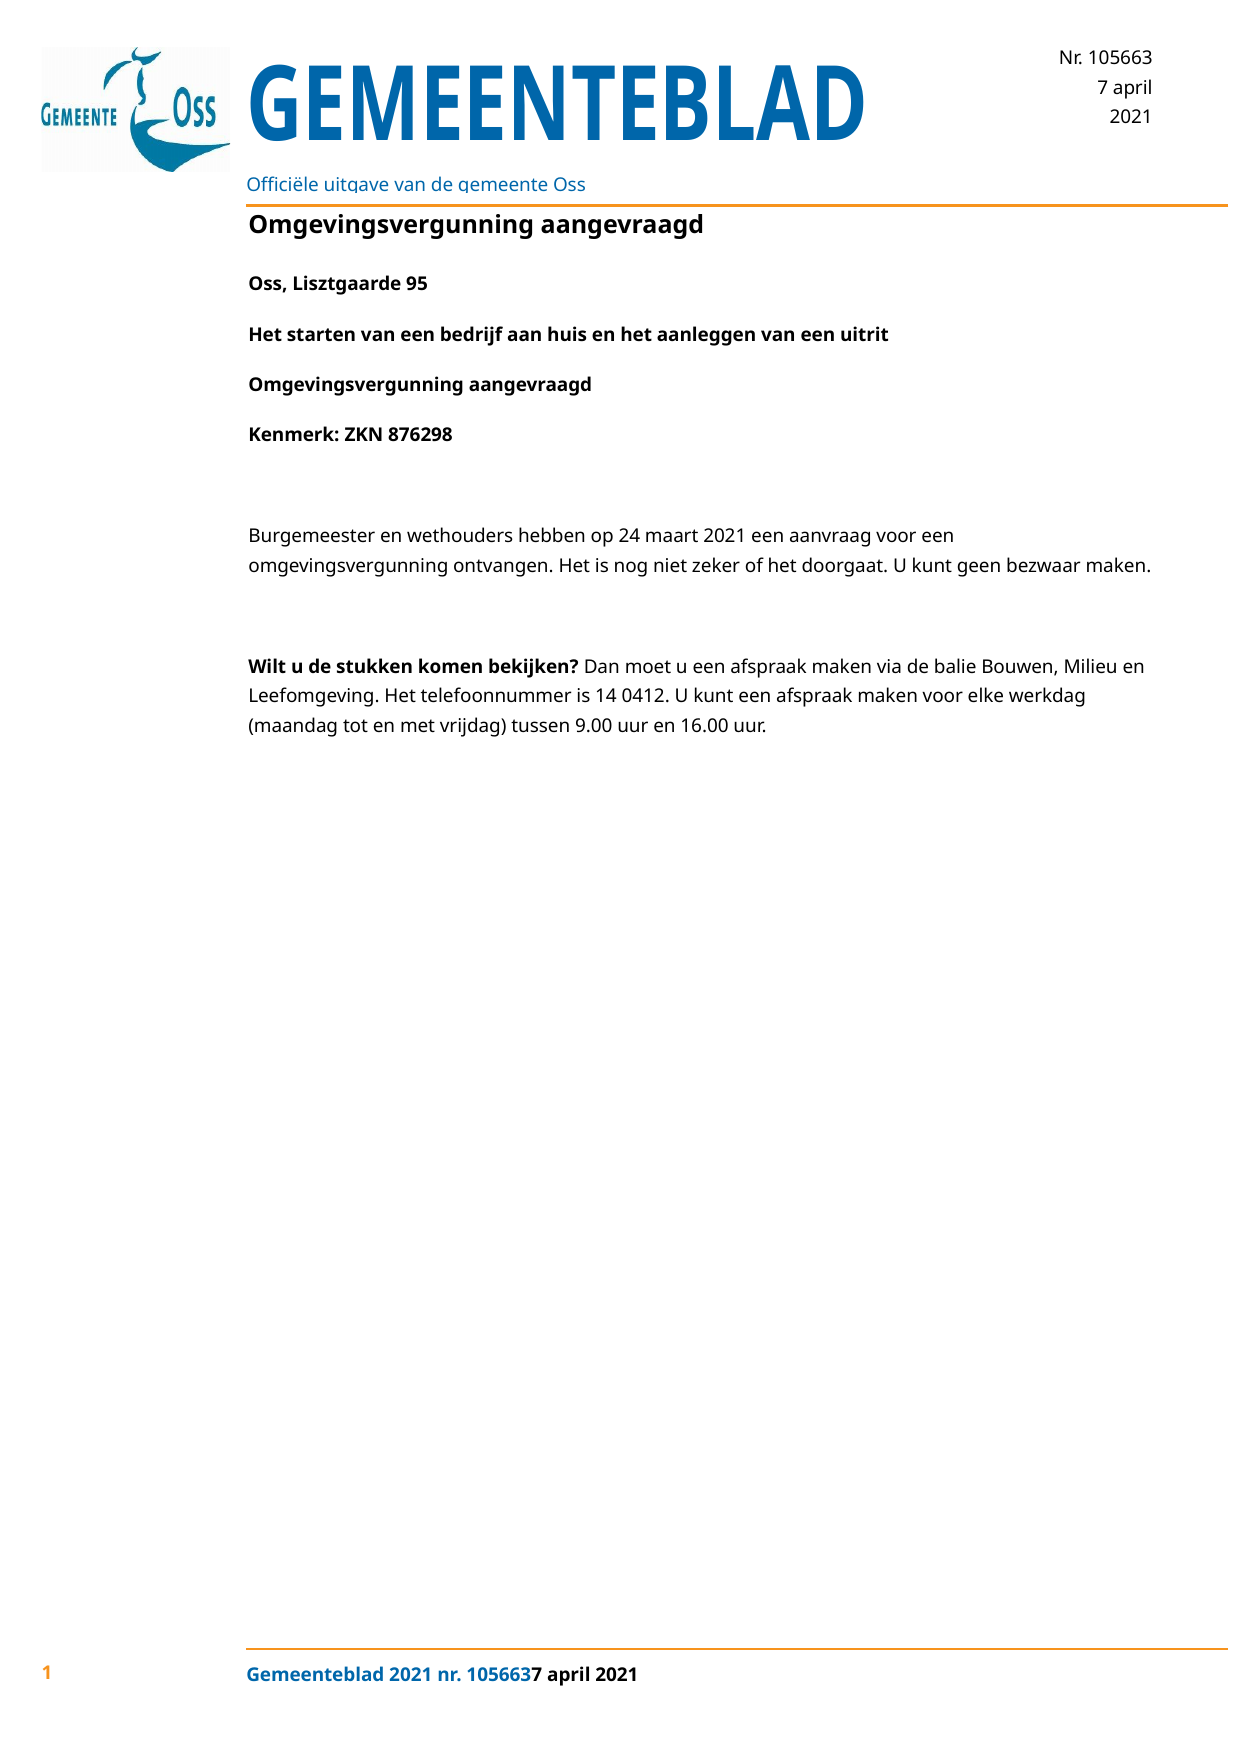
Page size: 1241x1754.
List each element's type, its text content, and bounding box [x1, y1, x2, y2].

text Oss, Lisztgaarde 95 [248, 270, 1152, 296]
text Omgevingsvergunning aangevraagd [248, 371, 1152, 397]
text Burgemeester en wethouders hebben op 24 maart 2021 een aanvraag voor een omgevingsvergunning ontvangen. Het is nog niet zeker of het doorgaat. U kunt geen bezwaar maken. [248, 522, 1152, 578]
picture [41, 47, 231, 172]
text Kenmerk: ZKN 876298 [248, 422, 1152, 447]
text Omgevingsvergunning aangevraagd [248, 207, 1152, 241]
text Wilt u de stukken komen bekijken? Dan moet u een afspraak maken via de balie Bouwen, Milieu en Leefomgeving. Het telefoonnummer is 14 0412. U kunt een afspraak maken voor elke werkdag (maandag tot en met vrijdag) tussen 9.00 uur en 16.00 uur. [248, 653, 1152, 738]
text Het starten van een bedrijf aan huis en het aanleggen van een uitrit [248, 321, 1152, 346]
